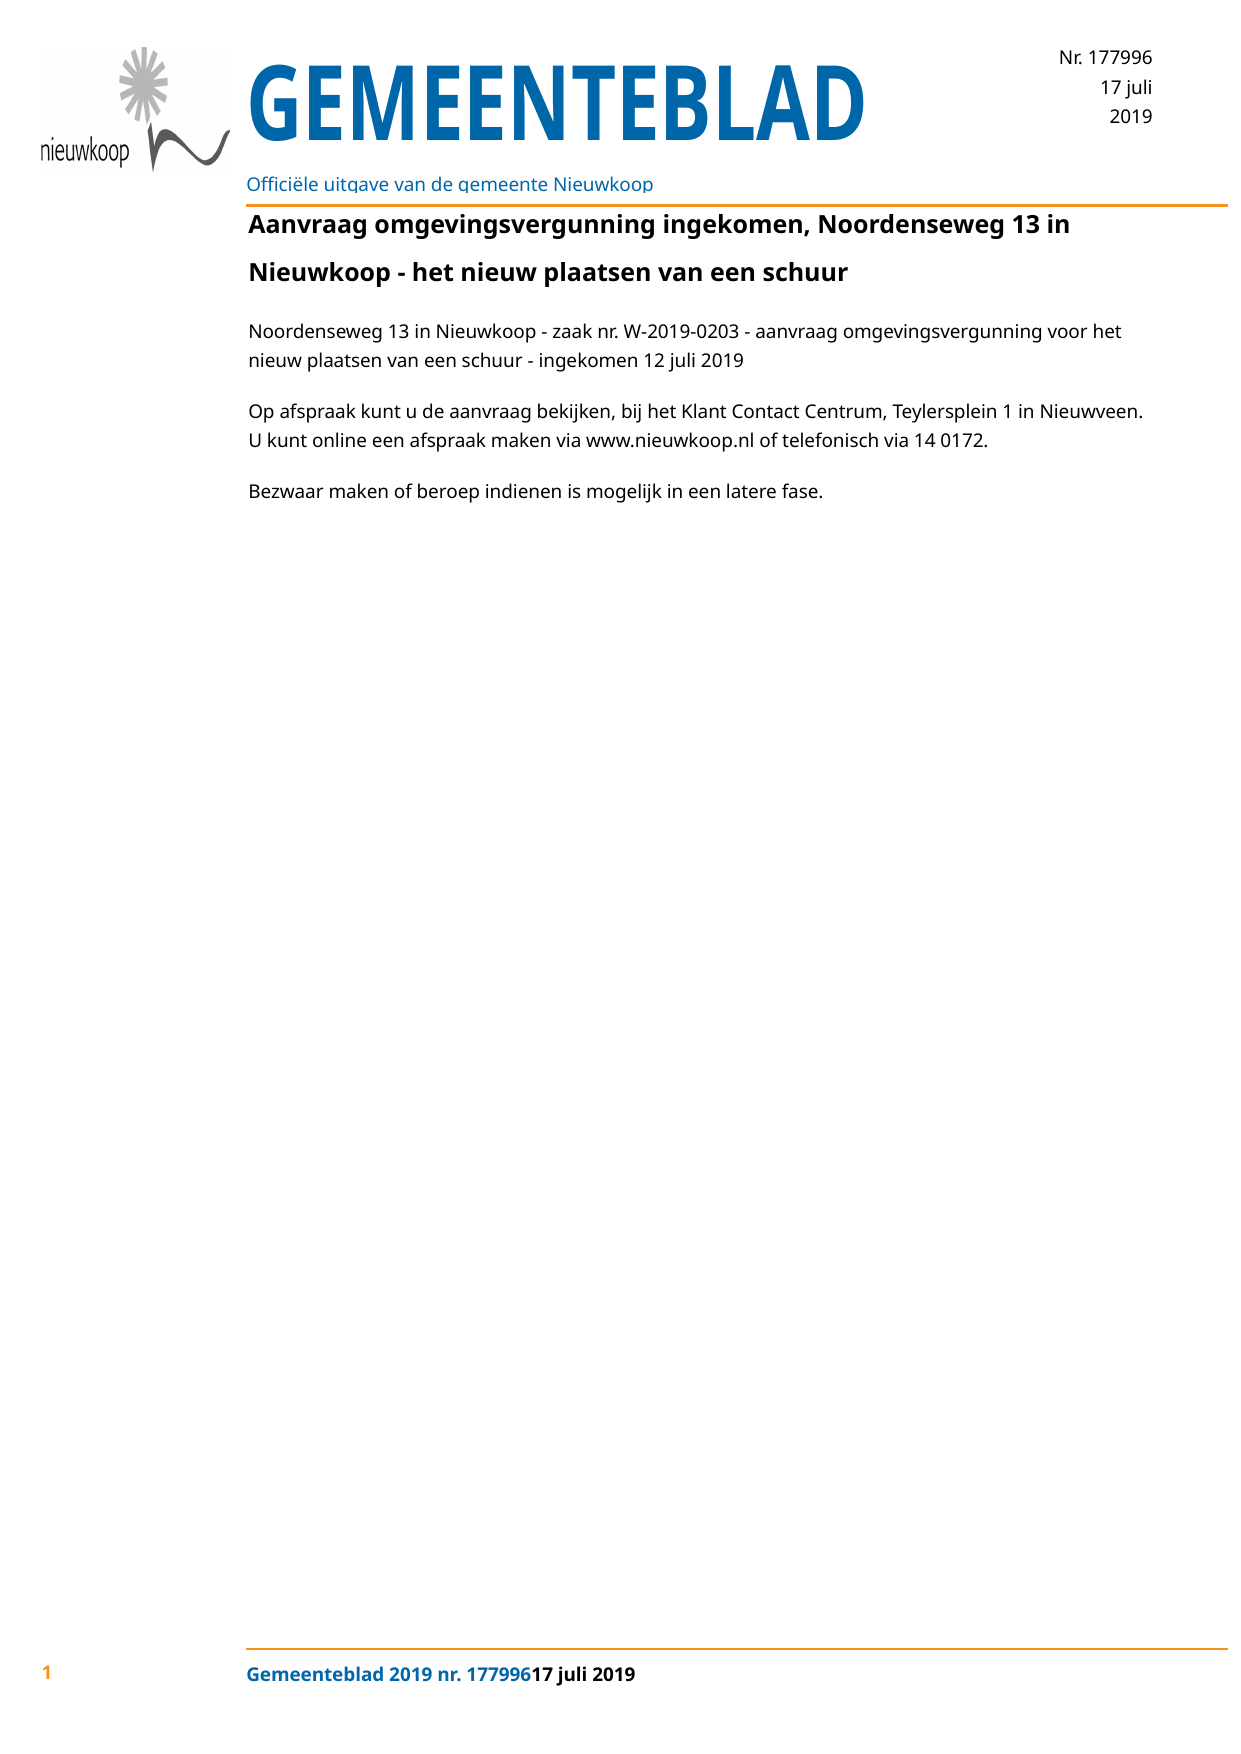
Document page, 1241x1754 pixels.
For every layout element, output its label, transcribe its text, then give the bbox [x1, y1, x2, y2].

text Noordenseweg 13 in Nieuwkoop - zaak nr. W-2019-0203 - aanvraag omgevingsvergunning voor het nieuw plaatsen van een schuur - ingekomen 12 juli 2019 [248, 318, 1152, 373]
picture [41, 47, 231, 172]
text Op afspraak kunt u de aanvraag bekijken, bij het Klant Contact Centrum, Teylersplein 1 in Nieuwveen. U kunt online een afspraak maken via www.nieuwkoop.nl of telefonisch via 14 0172. [248, 398, 1152, 453]
text Aanvraag omgevingsvergunning ingekomen, Noordenseweg 13 in Nieuwkoop - het nieuw plaatsen van een schuur [248, 207, 1152, 288]
text Bezwaar maken of beroep indienen is mogelijk in een latere fase. [248, 478, 1152, 504]
